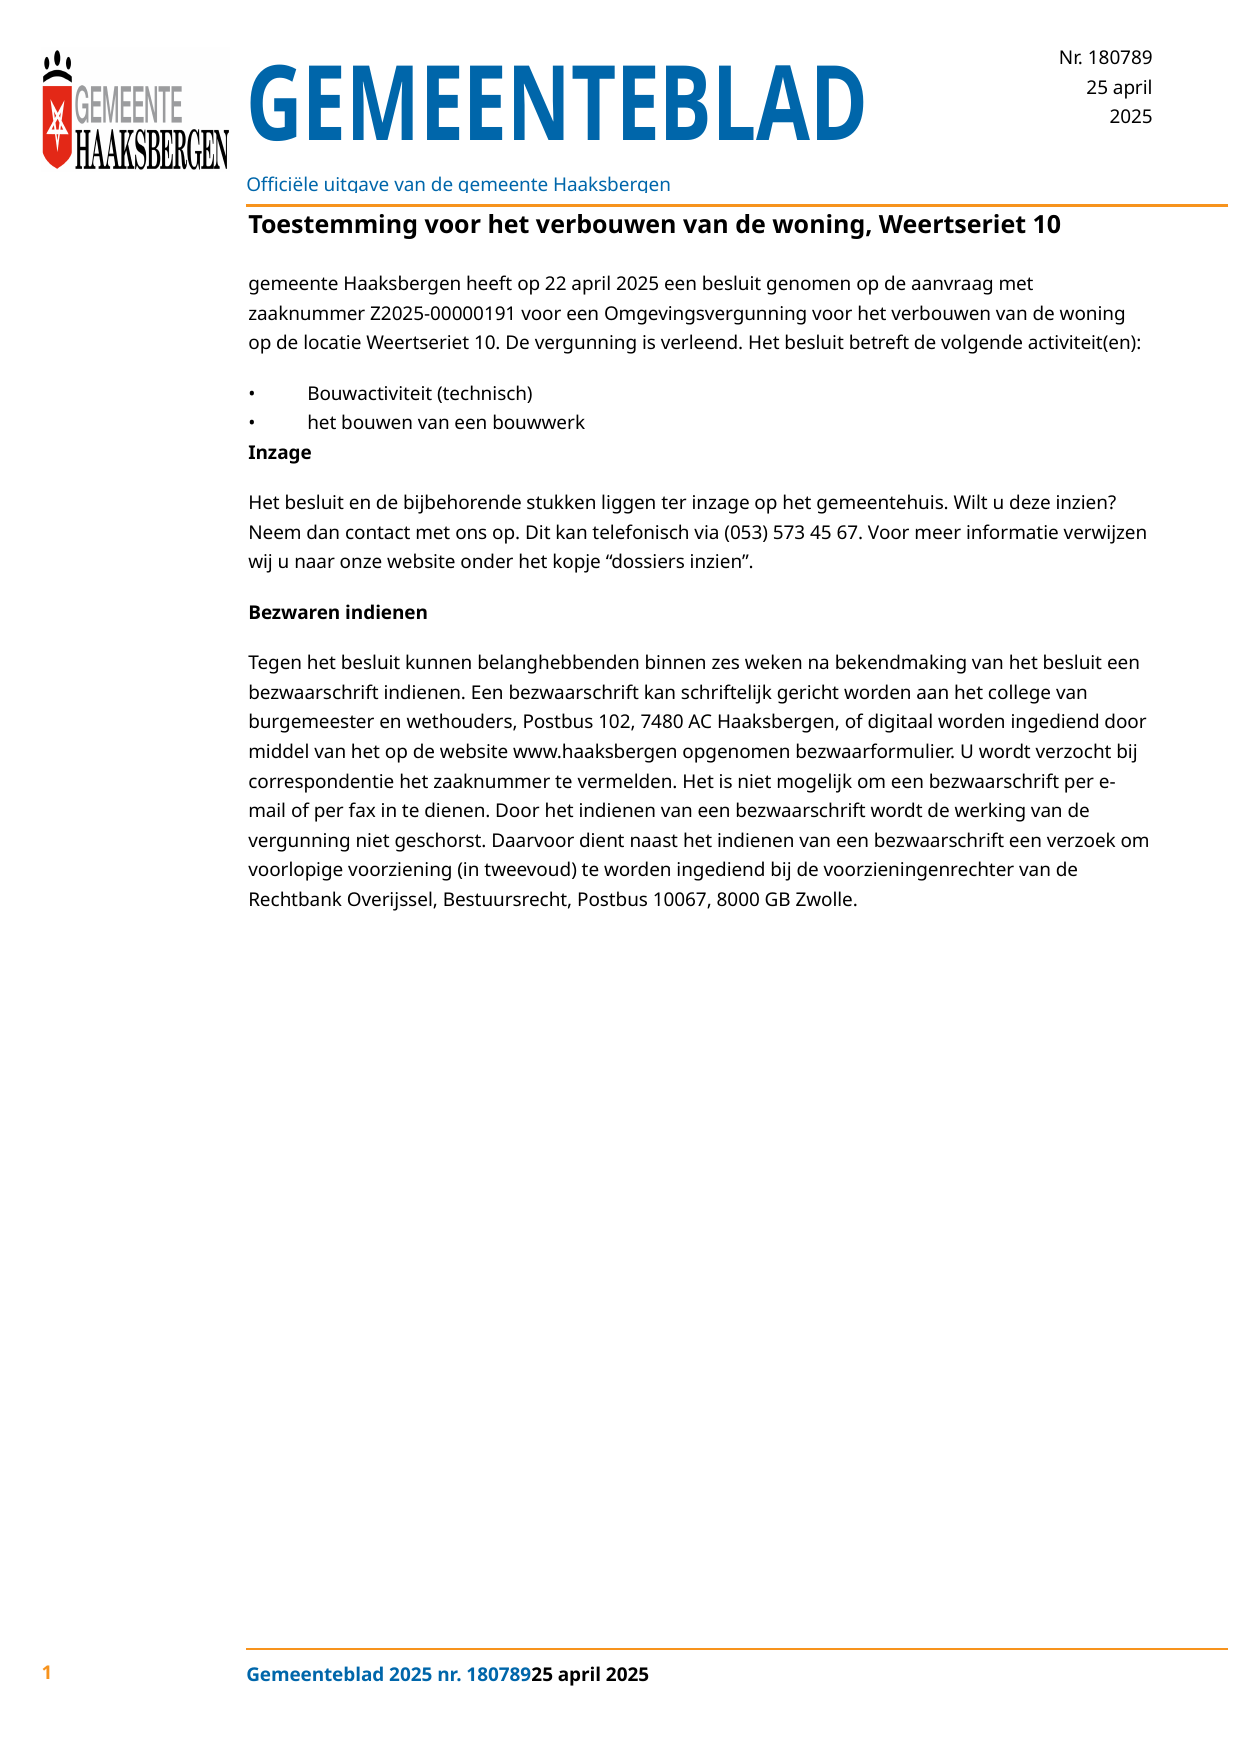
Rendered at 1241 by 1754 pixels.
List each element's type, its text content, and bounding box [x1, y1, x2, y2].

text Het besluit en de bijbehorende stukken liggen ter inzage op het gemeentehuis. Wilt u deze inzien? Neem dan contact met ons op. Dit kan telefonisch via (053) 573 45 67. Voor meer informatie verwijzen wij u naar onze website onder het kopje “dossiers inzien”. [248, 489, 1152, 574]
text Toestemming voor het verbouwen van de woning, Weertseriet 10 [248, 207, 1152, 241]
text gemeente Haaksbergen heeft op 22 april 2025 een besluit genomen op de aanvraag met zaaknummer Z2025-00000191 voor een Omgevingsvergunning voor het verbouwen van de woning op de locatie Weertseriet 10. De vergunning is verleend. Het besluit betreft de volgende activiteit(en): [248, 270, 1152, 355]
list Bouwactiviteit (technisch) [248, 380, 1152, 406]
text Bezwaren indienen [248, 599, 1152, 625]
list het bouwen van een bouwwerk [248, 409, 1152, 435]
text Tegen het besluit kunnen belanghebbenden binnen zes weken na bekendmaking van het besluit een bezwaarschrift indienen. Een bezwaarschrift kan schriftelijk gericht worden aan het college van burgemeester en wethouders, Postbus 102, 7480 AC Haaksbergen, of digitaal worden ingediend door middel van het op de website www.haaksbergen opgenomen bezwaarformulier. U wordt verzocht bij correspondentie het zaaknummer te vermelden. Het is niet mogelijk om een bezwaarschrift per e-mail of per fax in te dienen. Door het indienen van een bezwaarschrift wordt de werking van de vergunning niet geschorst. Daarvoor dient naast het indienen van een bezwaarschrift een verzoek om voorlopige voorziening (in tweevoud) te worden ingediend bij de voorzieningenrechter van de Rechtbank Overijssel, Bestuursrecht, Postbus 10067, 8000 GB Zwolle. [248, 649, 1152, 912]
text Inzage [248, 439, 1152, 465]
picture [41, 47, 231, 172]
